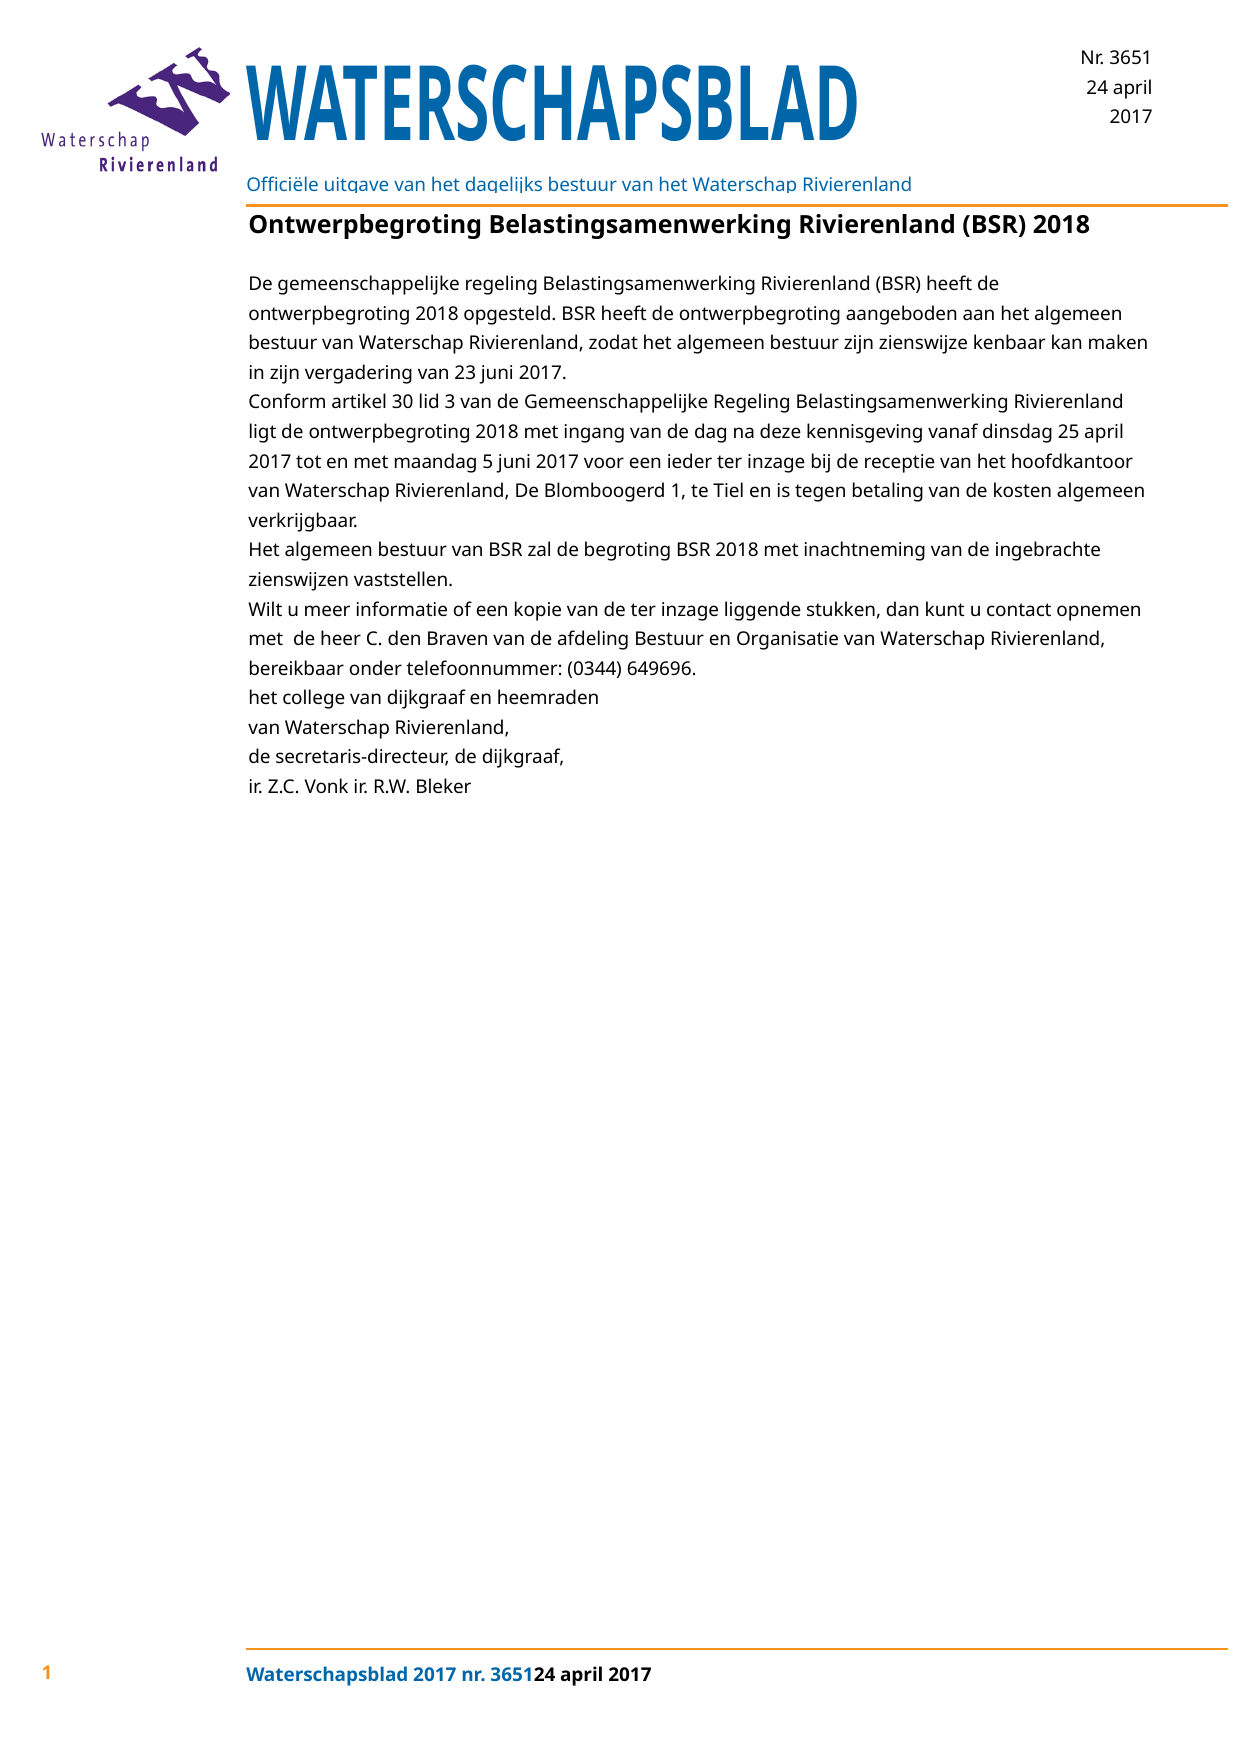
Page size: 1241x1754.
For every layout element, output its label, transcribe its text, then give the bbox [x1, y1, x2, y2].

text Het algemeen bestuur van BSR zal de begroting BSR 2018 met inachtneming van de ingebrachte zienswijzen vaststellen. [248, 537, 1152, 592]
text van Waterschap Rivierenland, [248, 714, 1152, 740]
picture [41, 47, 231, 172]
text Conform artikel 30 lid 3 van de Gemeenschappelijke Regeling Belastingsamenwerking Rivierenland ligt de ontwerpbegroting 2018 met ingang van de dag na deze kennisgeving vanaf dinsdag 25 april 2017 tot en met maandag 5 juni 2017 voor een ieder ter inzage bij de receptie van het hoofdkantoor van Waterschap Rivierenland, De Blomboogerd 1, te Tiel en is tegen betaling van de kosten algemeen verkrijgbaar. [248, 389, 1152, 533]
text ir. Z.C. Vonk ir. R.W. Bleker [248, 773, 1152, 799]
text het college van dijkgraaf en heemraden [248, 684, 1152, 710]
text Ontwerpbegroting Belastingsamenwerking Rivierenland (BSR) 2018 [248, 207, 1152, 241]
text Wilt u meer informatie of een kopie van de ter inzage liggende stukken, dan kunt u contact opnemen met de heer C. den Braven van de afdeling Bestuur en Organisatie van Waterschap Rivierenland, bereikbaar onder telefoonnummer: (0344) 649696. [248, 596, 1152, 681]
text de secretaris-directeur, de dijkgraaf, [248, 744, 1152, 769]
text De gemeenschappelijke regeling Belastingsamenwerking Rivierenland (BSR) heeft de ontwerpbegroting 2018 opgesteld. BSR heeft de ontwerpbegroting aangeboden aan het algemeen bestuur van Waterschap Rivierenland, zodat het algemeen bestuur zijn zienswijze kenbaar kan maken in zijn vergadering van 23 juni 2017. [248, 270, 1152, 385]
